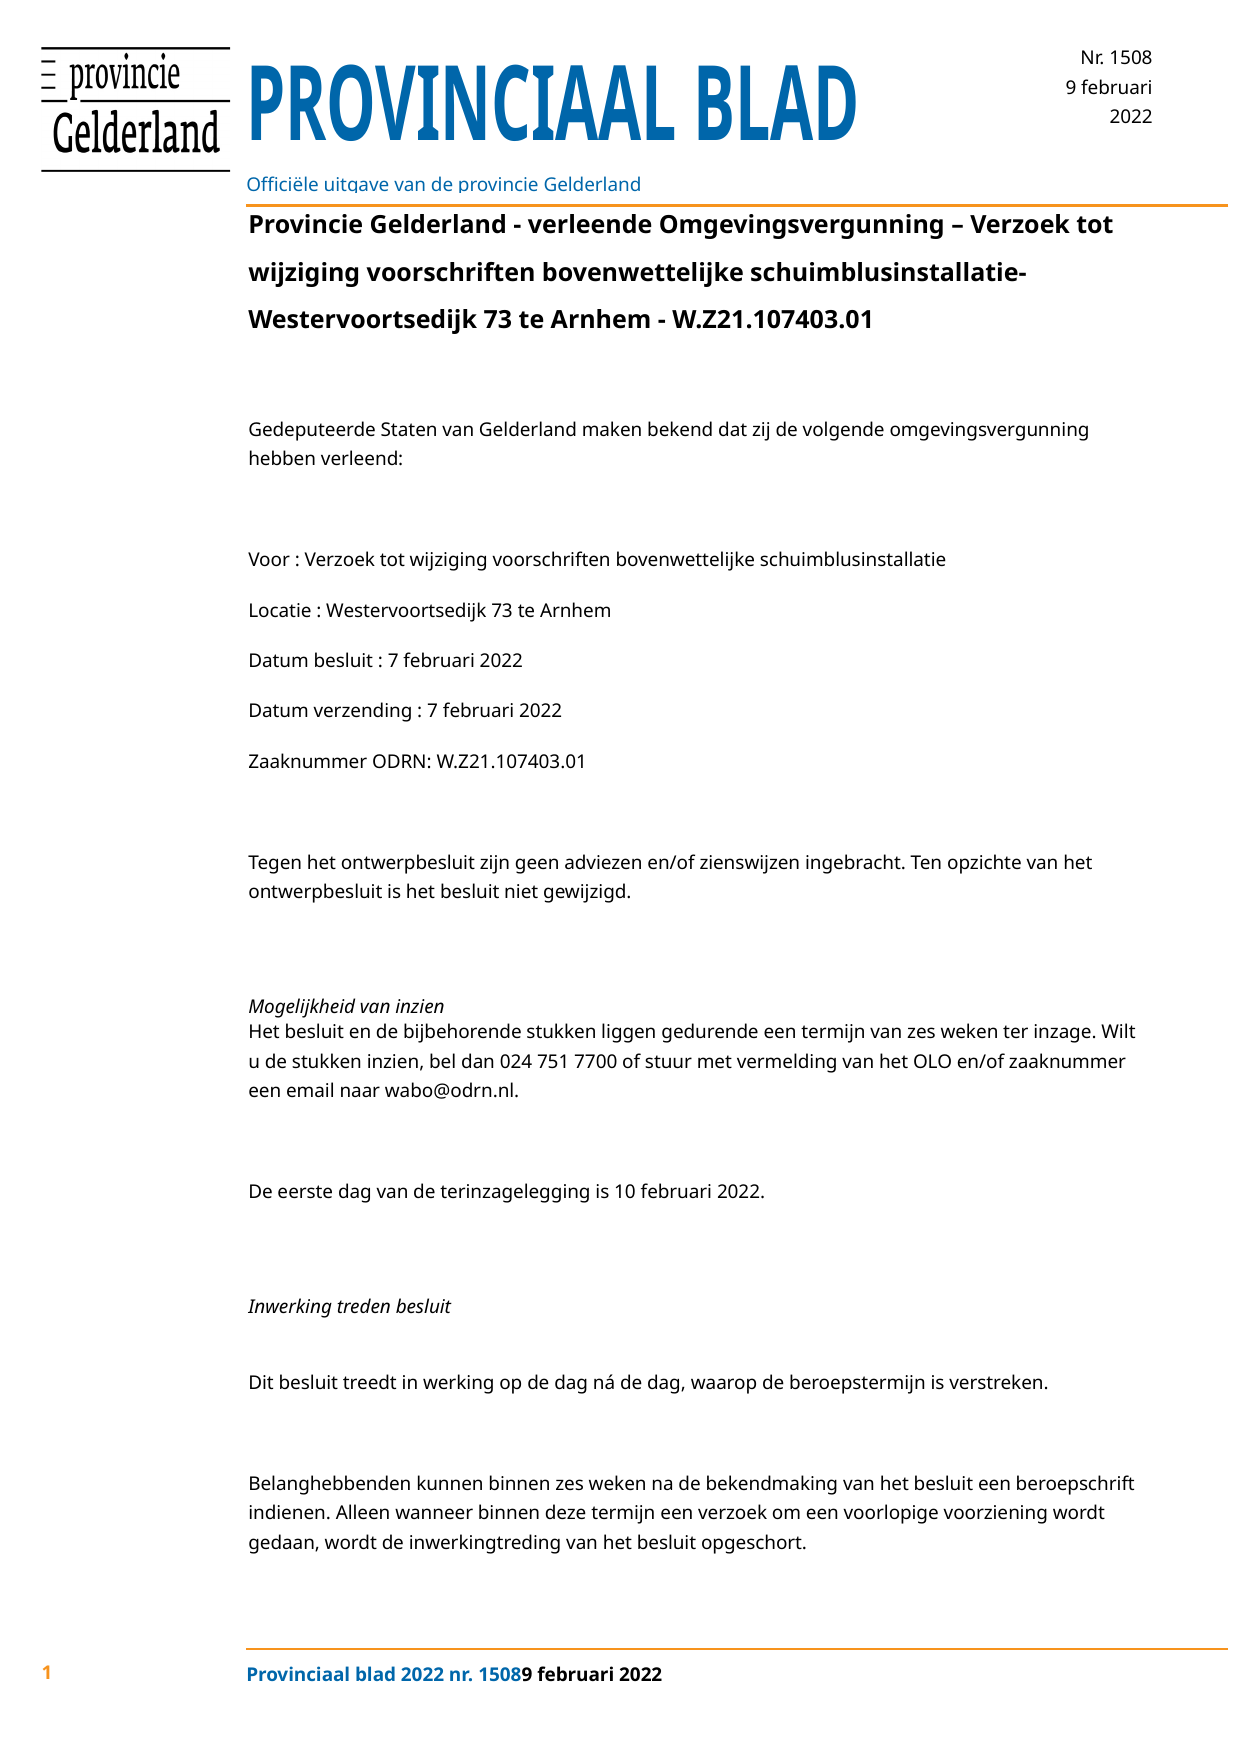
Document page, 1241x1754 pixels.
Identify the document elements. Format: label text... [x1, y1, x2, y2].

text Locatie : Westervoortsedijk 73 te Arnhem [248, 597, 1152, 622]
text Tegen het ontwerpbesluit zijn geen adviezen en/of zienswijzen ingebracht. Ten opzichte van het ontwerpbesluit is het besluit niet gewijzigd. [248, 849, 1152, 904]
text Dit besluit treedt in werking op de dag ná de dag, waarop de beroepstermijn is verstreken. [248, 1369, 1152, 1395]
text Datum besluit : 7 februari 2022 [248, 647, 1152, 673]
text Het besluit en de bijbehorende stukken liggen gedurende een termijn van zes weken ter inzage. Wilt u de stukken inzien, bel dan 024 751 7700 of stuur met vermelding van het OLO en/of zaaknummer een email naar wabo@odrn.nl. [248, 1018, 1152, 1103]
picture [41, 47, 231, 172]
text Gedeputeerde Staten van Gelderland maken bekend dat zij de volgende omgevingsvergunning hebben verleend: [248, 416, 1152, 471]
text Inwerking treden besluit [248, 1293, 1152, 1319]
text Zaaknummer ODRN: W.Z21.107403.01 [248, 748, 1152, 774]
text Voor : Verzoek tot wijziging voorschriften bovenwettelijke schuimblusinstallatie [248, 546, 1152, 572]
text Mogelijkheid van inzien [248, 993, 1152, 1018]
text Belanghebbenden kunnen binnen zes weken na de bekendmaking van het besluit een beroepschrift indienen. Alleen wanneer binnen deze termijn een verzoek om een voorlopige voorziening wordt gedaan, wordt de inwerkingtreding van het besluit opgeschort. [248, 1470, 1152, 1555]
text Provincie Gelderland - verleende Omgevingsvergunning – Verzoek tot wijziging voorschriften bovenwettelijke schuimblusinstallatie-Westervoortsedijk 73 te Arnhem - W.Z21.107403.01 [248, 207, 1152, 336]
text De eerste dag van de terinzagelegging is 10 februari 2022. [248, 1178, 1152, 1204]
text Datum verzending : 7 februari 2022 [248, 698, 1152, 723]
